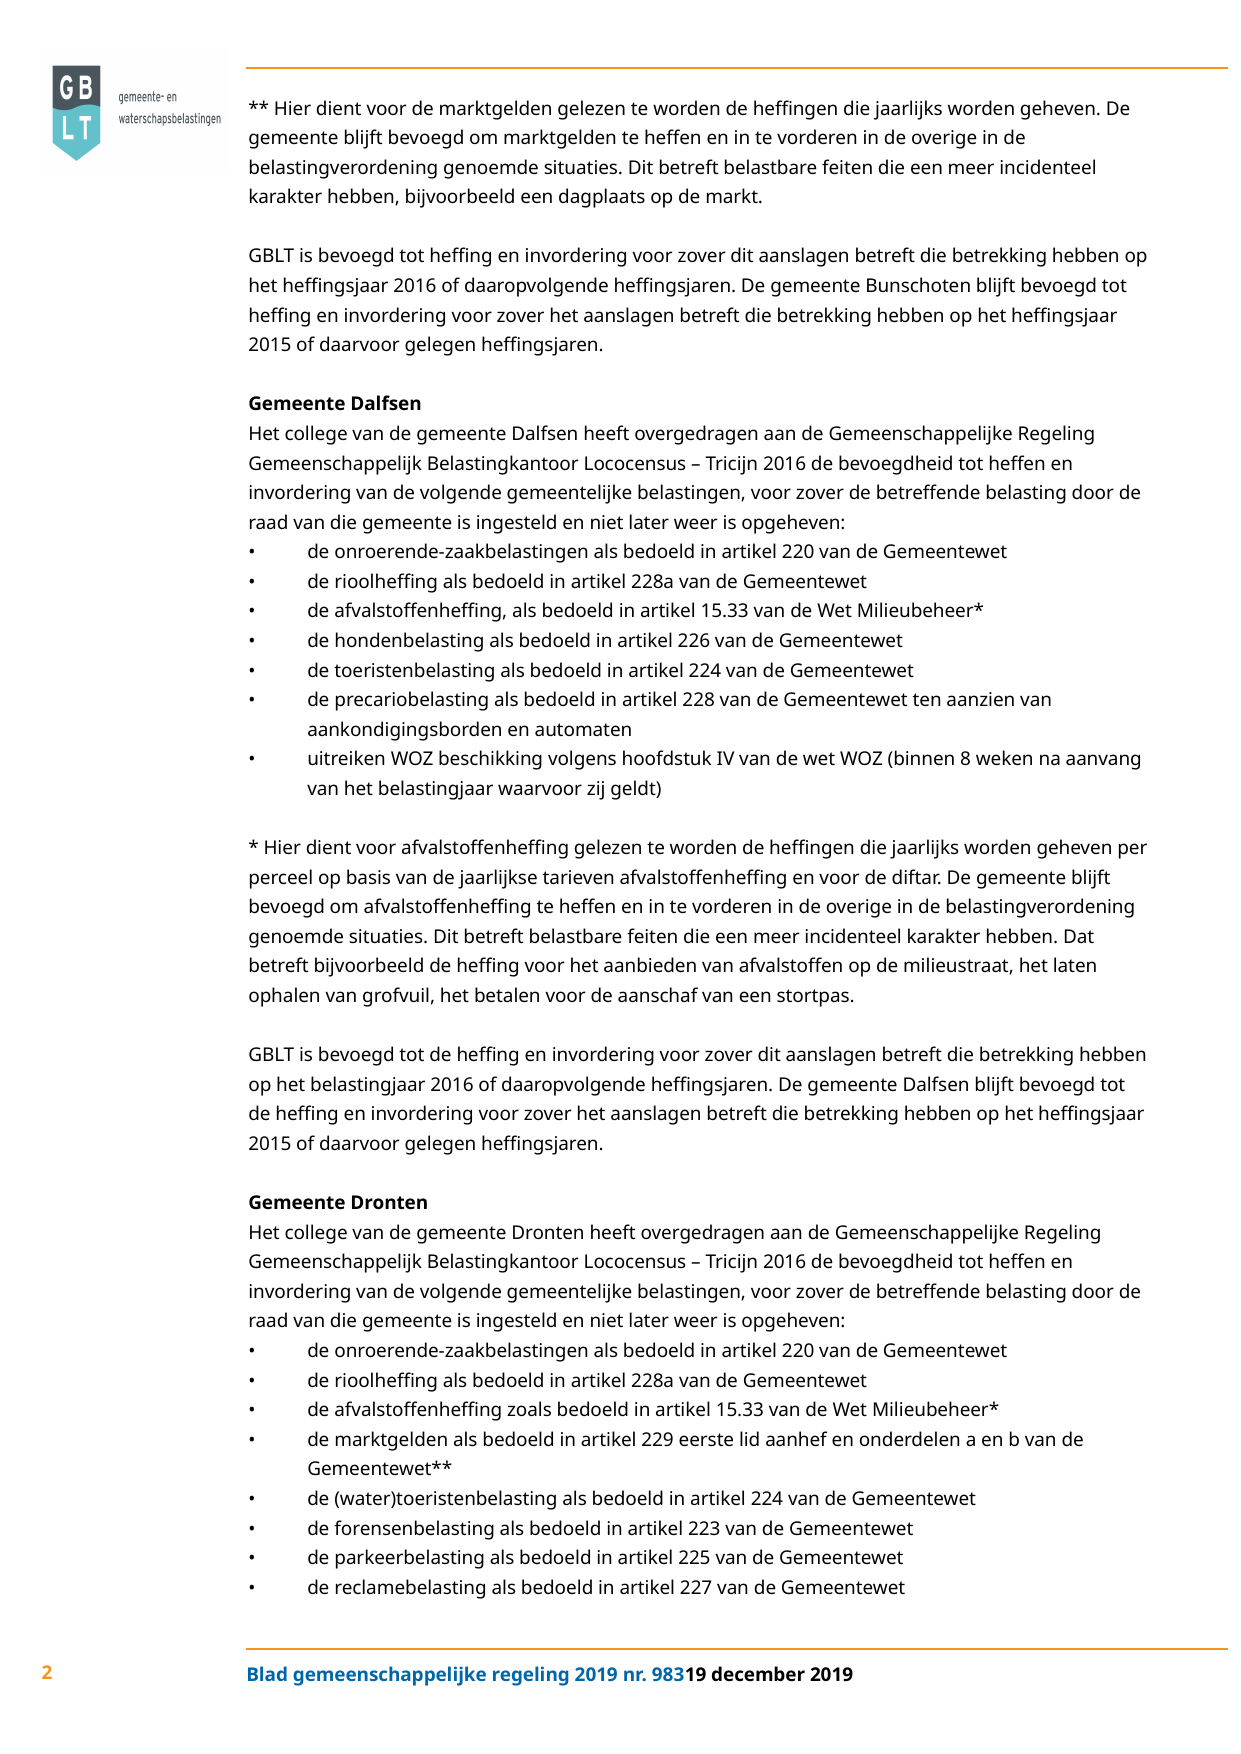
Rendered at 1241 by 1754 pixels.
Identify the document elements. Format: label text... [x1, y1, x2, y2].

list de onroerende-zaakbelastingen als bedoeld in artikel 220 van de Gemeentewet [248, 1337, 1152, 1363]
text GBLT is bevoegd tot de heffing en invordering voor zover dit aanslagen betreft die betrekking hebben op het belastingjaar 2016 of daaropvolgende heffingsjaren. De gemeente Dalfsen blijft bevoegd tot de heffing en invordering voor zover het aanslagen betreft die betrekking hebben op het heffingsjaar 2015 of daarvoor gelegen heffingsjaren. [248, 1041, 1152, 1156]
text Gemeente Dalfsen [248, 391, 1152, 416]
list de rioolheffing als bedoeld in artikel 228a van de Gemeentewet [248, 568, 1152, 594]
text Het college van de gemeente Dronten heeft overgedragen aan de Gemeenschappelijke Regeling Gemeenschappelijk Belastingkantoor Lococensus – Tricijn 2016 de bevoegdheid tot heffen en invordering van de volgende gemeentelijke belastingen, voor zover de betreffende belasting door de raad van die gemeente is ingesteld en niet later weer is opgeheven: [248, 1219, 1152, 1333]
list de toeristenbelasting als bedoeld in artikel 224 van de Gemeentewet [248, 657, 1152, 683]
picture [41, 47, 231, 172]
list de (water)toeristenbelasting als bedoeld in artikel 224 van de Gemeentewet [248, 1485, 1152, 1511]
list de precariobelasting als bedoeld in artikel 228 van de Gemeentewet ten aanzien van aankondigingsborden en automaten [248, 686, 1152, 742]
text Het college van de gemeente Dalfsen heeft overgedragen aan de Gemeenschappelijke Regeling Gemeenschappelijk Belastingkantoor Lococensus – Tricijn 2016 de bevoegdheid tot heffen en invordering van de volgende gemeentelijke belastingen, voor zover de betreffende belasting door de raad van die gemeente is ingesteld en niet later weer is opgeheven: [248, 420, 1152, 535]
list uitreiken WOZ beschikking volgens hoofdstuk IV van de wet WOZ (binnen 8 weken na aanvang van het belastingjaar waarvoor zij geldt) [248, 746, 1152, 801]
list de parkeerbelasting als bedoeld in artikel 225 van de Gemeentewet [248, 1544, 1152, 1570]
list de rioolheffing als bedoeld in artikel 228a van de Gemeentewet [248, 1367, 1152, 1393]
list de onroerende-zaakbelastingen als bedoeld in artikel 220 van de Gemeentewet [248, 538, 1152, 564]
text ** Hier dient voor de marktgelden gelezen te worden de heffingen die jaarlijks worden geheven. De gemeente blijft bevoegd om marktgelden te heffen en in te vorderen in de overige in de belastingverordening genoemde situaties. Dit betreft belastbare feiten die een meer incidenteel karakter hebben, bijvoorbeeld een dagplaats op de markt. [248, 95, 1152, 209]
text Gemeente Dronten [248, 1189, 1152, 1215]
list de afvalstoffenheffing, als bedoeld in artikel 15.33 van de Wet Milieubeheer* [248, 598, 1152, 623]
text GBLT is bevoegd tot heffing en invordering voor zover dit aanslagen betreft die betrekking hebben op het heffingsjaar 2016 of daaropvolgende heffingsjaren. De gemeente Bunschoten blijft bevoegd tot heffing en invordering voor zover het aanslagen betreft die betrekking hebben op het heffingsjaar 2015 of daarvoor gelegen heffingsjaren. [248, 243, 1152, 357]
list de hondenbelasting als bedoeld in artikel 226 van de Gemeentewet [248, 627, 1152, 653]
list de reclamebelasting als bedoeld in artikel 227 van de Gemeentewet [248, 1574, 1152, 1600]
text * Hier dient voor afvalstoffenheffing gelezen te worden de heffingen die jaarlijks worden geheven per perceel op basis van de jaarlijkse tarieven afvalstoffenheffing en voor de diftar. De gemeente blijft bevoegd om afvalstoffenheffing te heffen en in te vorderen in de overige in de belastingverordening genoemde situaties. Dit betreft belastbare feiten die een meer incidenteel karakter hebben. Dat betreft bijvoorbeeld de heffing voor het aanbieden van afvalstoffen op de milieustraat, het laten ophalen van grofvuil, het betalen voor de aanschaf van een stortpas. [248, 834, 1152, 1008]
list de forensenbelasting als bedoeld in artikel 223 van de Gemeentewet [248, 1515, 1152, 1541]
list de afvalstoffenheffing zoals bedoeld in artikel 15.33 van de Wet Milieubeheer* [248, 1396, 1152, 1422]
list de marktgelden als bedoeld in artikel 229 eerste lid aanhef en onderdelen a en b van de Gemeentewet** [248, 1426, 1152, 1481]
